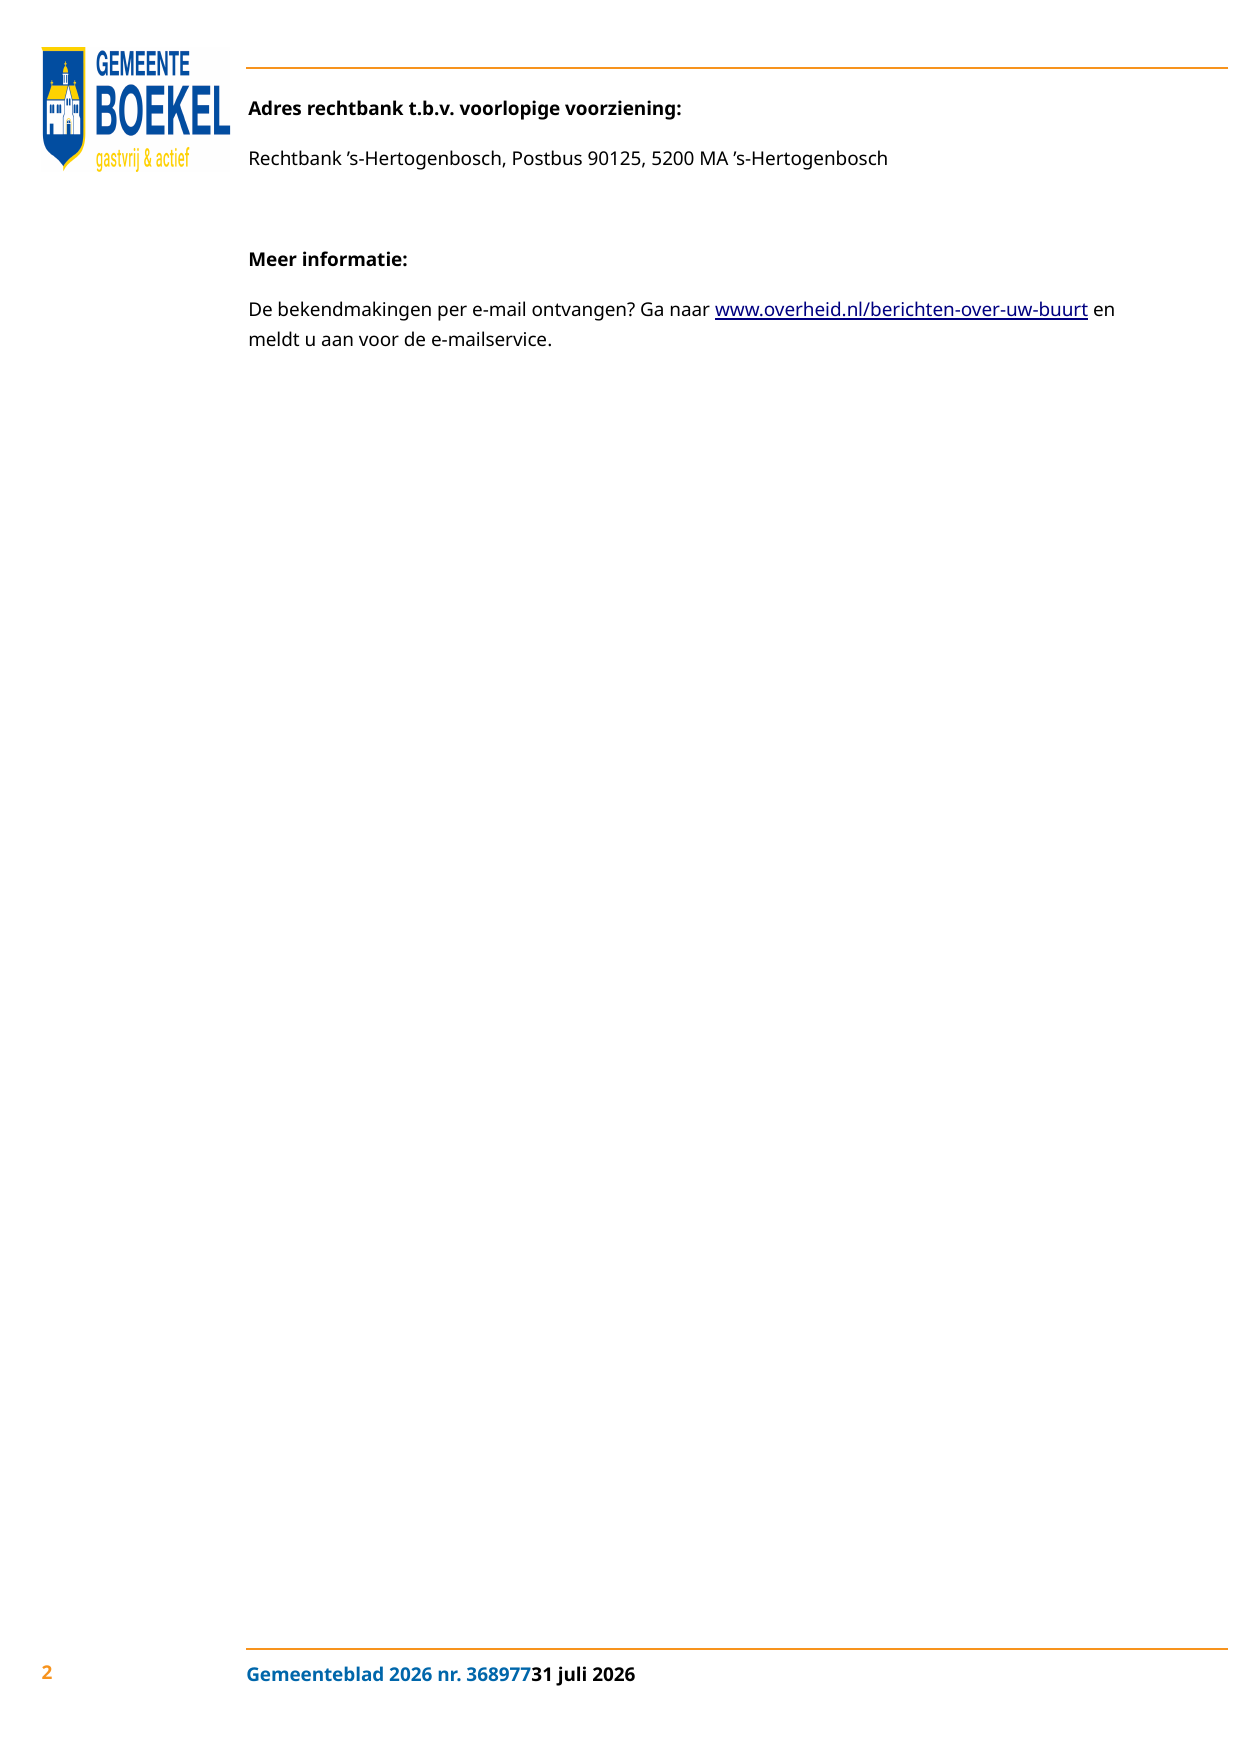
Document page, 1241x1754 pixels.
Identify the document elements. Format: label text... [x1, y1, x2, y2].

picture [41, 47, 231, 172]
text De bekendmakingen per e-mail ontvangen? Ga naar www.overheid.nl/berichten-over-uw-buurt en meldt u aan voor de e-mailservice. [248, 296, 1152, 352]
text Meer informatie: [248, 246, 1152, 272]
text Rechtbank ’s-Hertogenbosch, Postbus 90125, 5200 MA ’s-Hertogenbosch [248, 145, 1152, 171]
text Adres rechtbank t.b.v. voorlopige voorziening: [248, 95, 1152, 121]
